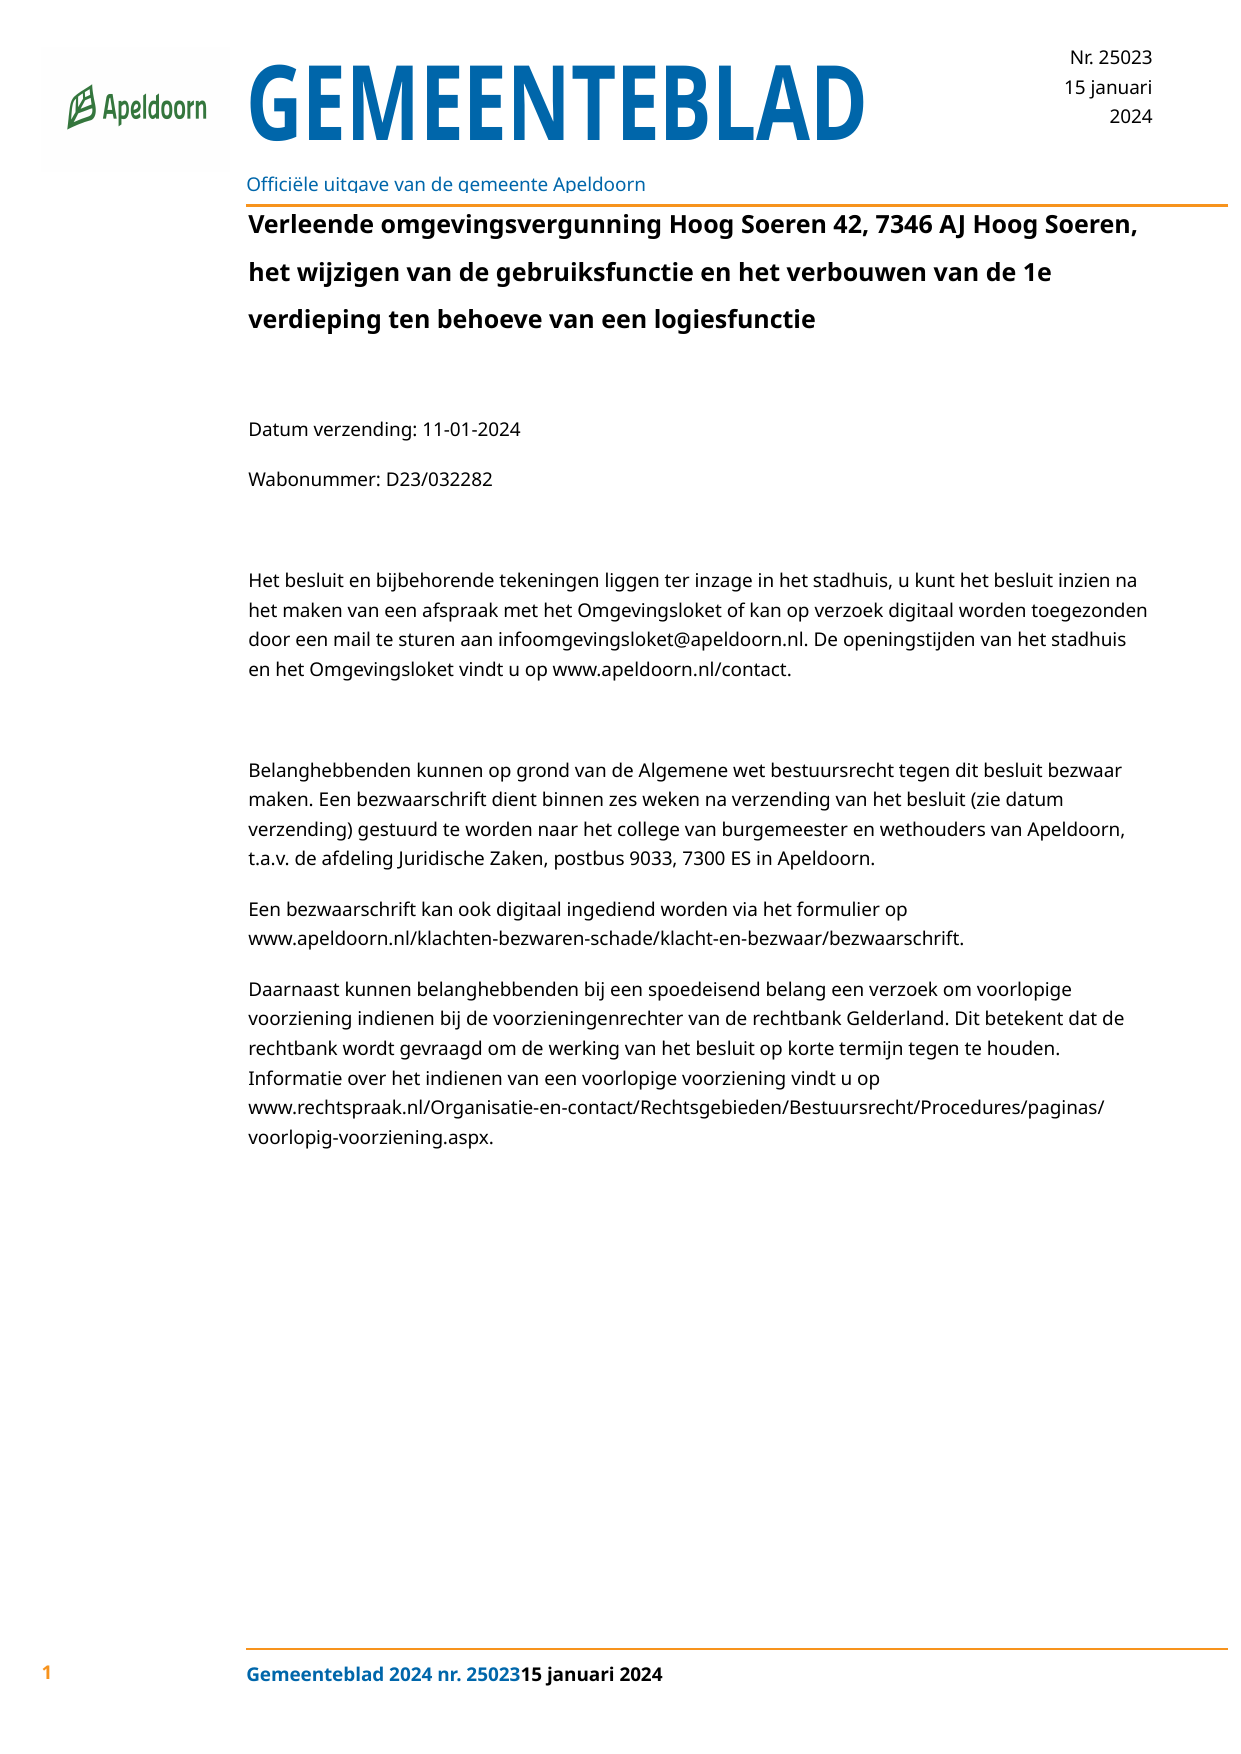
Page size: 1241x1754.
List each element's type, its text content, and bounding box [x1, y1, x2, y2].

text Een bezwaarschrift kan ook digitaal ingediend worden via het formulier op www.apeldoorn.nl/klachten-bezwaren-schade/klacht-en-bezwaar/bezwaarschrift. [248, 896, 1152, 951]
text Het besluit en bijbehorende tekeningen liggen ter inzage in het stadhuis, u kunt het besluit inzien na het maken van een afspraak met het Omgevingsloket of kan op verzoek digitaal worden toegezonden door een mail te sturen aan infoomgevingsloket@apeldoorn.nl. De openingstijden van het stadhuis en het Omgevingsloket vindt u op www.apeldoorn.nl/contact. [248, 567, 1152, 682]
picture [41, 47, 231, 172]
text Wabonummer: D23/032282 [248, 466, 1152, 492]
text Verleende omgevingsvergunning Hoog Soeren 42, 7346 AJ Hoog Soeren, het wijzigen van de gebruiksfunctie en het verbouwen van de 1e verdieping ten behoeve van een logiesfunctie [248, 207, 1152, 336]
text Daarnaast kunnen belanghebbenden bij een spoedeisend belang een verzoek om voorlopige voorziening indienen bij de voorzieningenrechter van de rechtbank Gelderland. Dit betekent dat de rechtbank wordt gevraagd om de werking van het besluit op korte termijn tegen te houden. Informatie over het indienen van een voorlopige voorziening vindt u op www.rechtspraak.nl/Organisatie-en-contact/Rechtsgebieden/Bestuursrecht/Procedures/paginas/voorlopig-voorziening.aspx. [248, 976, 1152, 1149]
text Datum verzending: 11-01-2024 [248, 416, 1152, 442]
text Belanghebbenden kunnen op grond van de Algemene wet bestuursrecht tegen dit besluit bezwaar maken. Een bezwaarschrift dient binnen zes weken na verzending van het besluit (zie datum verzending) gestuurd te worden naar het college van burgemeester en wethouders van Apeldoorn, t.a.v. de afdeling Juridische Zaken, postbus 9033, 7300 ES in Apeldoorn. [248, 757, 1152, 871]
